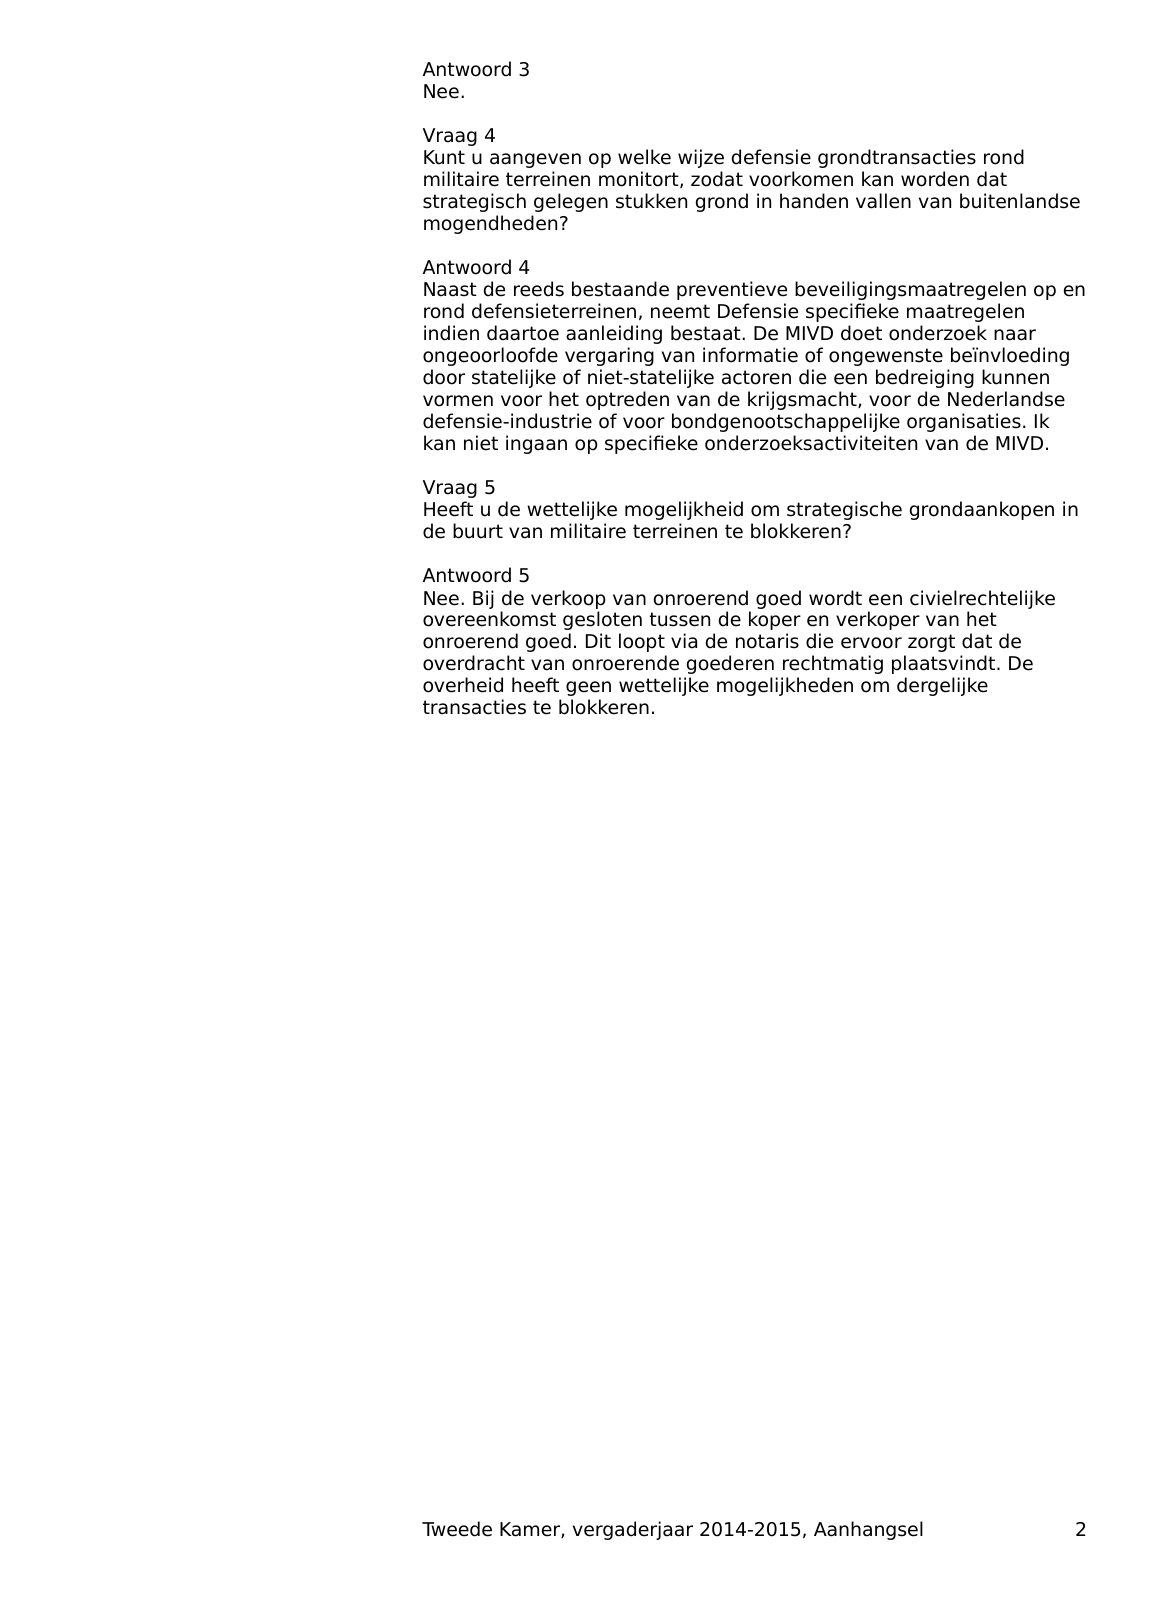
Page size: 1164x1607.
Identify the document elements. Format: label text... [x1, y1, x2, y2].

text Naast de reeds bestaande preventieve beveiligingsmaatregelen op en rond defensieterreinen, neemt Defensie specifieke maatregelen indien daartoe aanleiding bestaat. De MIVD doet onderzoek naar ongeoorloofde vergaring van informatie of ongewenste beïnvloeding door statelijke of niet-statelijke actoren die een bedreiging kunnen vormen voor het optreden van de krijgsmacht, voor de Nederlandse defensie-industrie of voor bondgenootschappelijke organisaties. Ik kan niet ingaan op specifieke onderzoeksactiviteiten van de MIVD. [422, 279, 1087, 455]
text Antwoord 4 [422, 257, 1087, 279]
text Heeft u de wettelijke mogelijkheid om strategische grondaankopen in de buurt van militaire terreinen te blokkeren? [422, 499, 1087, 543]
text Kunt u aangeven op welke wijze defensie grondtransacties rond militaire terreinen monitort, zodat voorkomen kan worden dat strategisch gelegen stukken grond in handen vallen van buitenlandse mogendheden? [422, 147, 1087, 235]
text Nee. [422, 81, 1087, 103]
text Vraag 5 [422, 477, 1087, 499]
text Vraag 4 [422, 125, 1087, 147]
text Nee. Bij de verkoop van onroerend goed wordt een civielrechtelijke overeenkomst gesloten tussen de koper en verkoper van het onroerend goed. Dit loopt via de notaris die ervoor zorgt dat de overdracht van onroerende goederen rechtmatig plaatsvindt. De overheid heeft geen wettelijke mogelijkheden om dergelijke transacties te blokkeren. [422, 587, 1087, 719]
text Antwoord 3 [422, 59, 1087, 81]
text Antwoord 5 [422, 565, 1087, 587]
